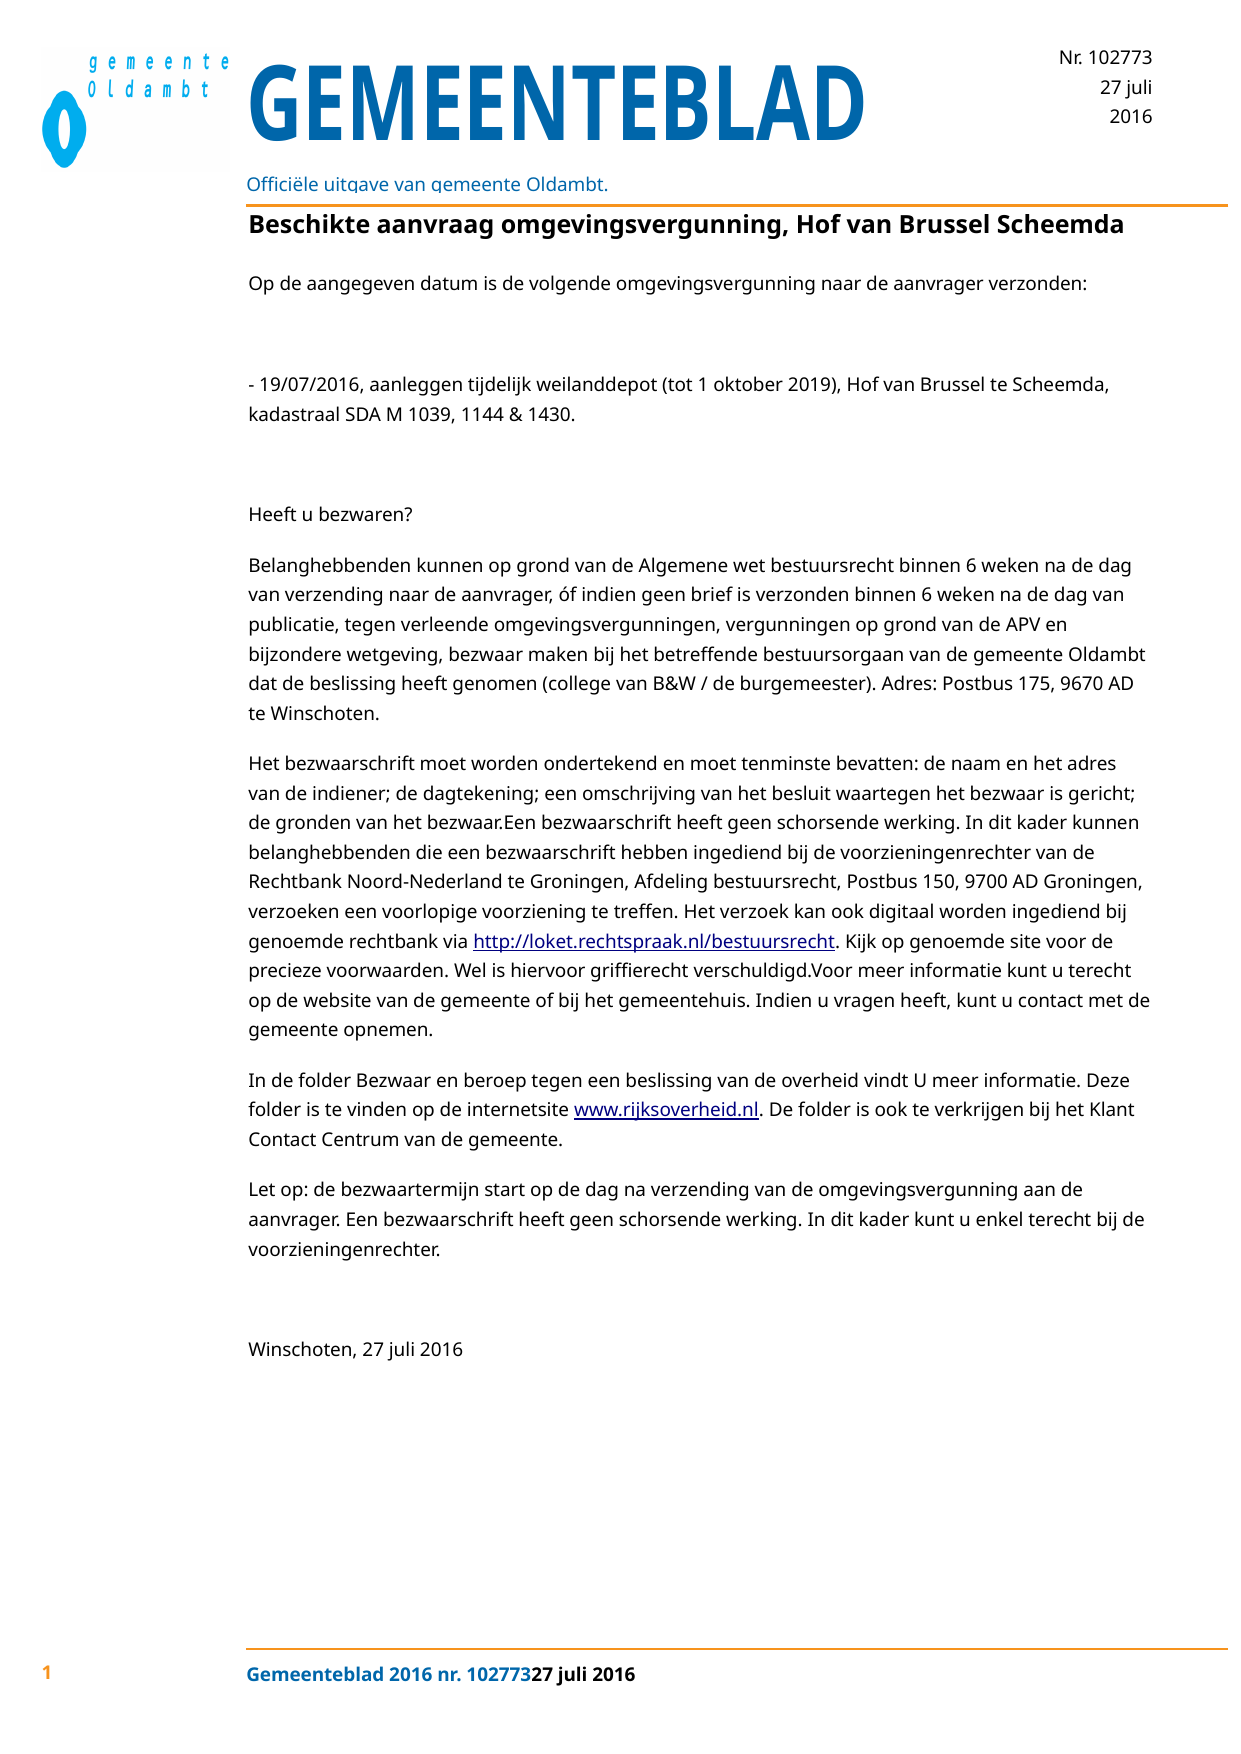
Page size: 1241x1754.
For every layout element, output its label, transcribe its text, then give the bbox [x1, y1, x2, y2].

picture [41, 47, 231, 172]
text Op de aangegeven datum is de volgende omgevingsvergunning naar de aanvrager verzonden: [248, 270, 1152, 296]
text Heeft u bezwaren? [248, 502, 1152, 527]
text Belanghebbenden kunnen op grond van de Algemene wet bestuursrecht binnen 6 weken na de dag van verzending naar de aanvrager, óf indien geen brief is verzonden binnen 6 weken na de dag van publicatie, tegen verleende omgevingsvergunningen, vergunningen op grond van de APV en bijzondere wetgeving, bezwaar maken bij het betreffende bestuursorgaan van de gemeente Oldambt dat de beslissing heeft genomen (college van B&W / de burgemeester). Adres: Postbus 175, 9670 AD te Winschoten. [248, 552, 1152, 726]
text In de folder Bezwaar en beroep tegen een beslissing van de overheid vindt U meer informatie. Deze folder is te vinden op de internetsite www.rijksoverheid.nl. De folder is ook te verkrijgen bij het Klant Contact Centrum van de gemeente. [248, 1067, 1152, 1152]
text Beschikte aanvraag omgevingsvergunning, Hof van Brussel Scheemda [248, 207, 1152, 241]
text Het bezwaarschrift moet worden ondertekend en moet tenminste bevatten: de naam en het adres van de indiener; de dagtekening; een omschrijving van het besluit waartegen het bezwaar is gericht; de gronden van het bezwaar.Een bezwaarschrift heeft geen schorsende werking. In dit kader kunnen belanghebbenden die een bezwaarschrift hebben ingediend bij de voorzieningenrechter van de Rechtbank Noord-Nederland te Groningen, Afdeling bestuursrecht, Postbus 150, 9700 AD Groningen, verzoeken een voorlopige voorziening te treffen. Het verzoek kan ook digitaal worden ingediend bij genoemde rechtbank via http://loket.rechtspraak.nl/bestuursrecht. Kijk op genoemde site voor de precieze voorwaarden. Wel is hiervoor griffierecht verschuldigd.Voor meer informatie kunt u terecht op de website van de gemeente of bij het gemeentehuis. Indien u vragen heeft, kunt u contact met de gemeente opnemen. [248, 750, 1152, 1042]
text - 19/07/2016, aanleggen tijdelijk weilanddepot (tot 1 oktober 2019), Hof van Brussel te Scheemda, kadastraal SDA M 1039, 1144 & 1430. [248, 371, 1152, 426]
text Let op: de bezwaartermijn start op de dag na verzending van de omgevingsvergunning aan de aanvrager. Een bezwaarschrift heeft geen schorsende werking. In dit kader kunt u enkel terecht bij de voorzieningenrechter. [248, 1177, 1152, 1261]
text Winschoten, 27 juli 2016 [248, 1337, 1152, 1362]
